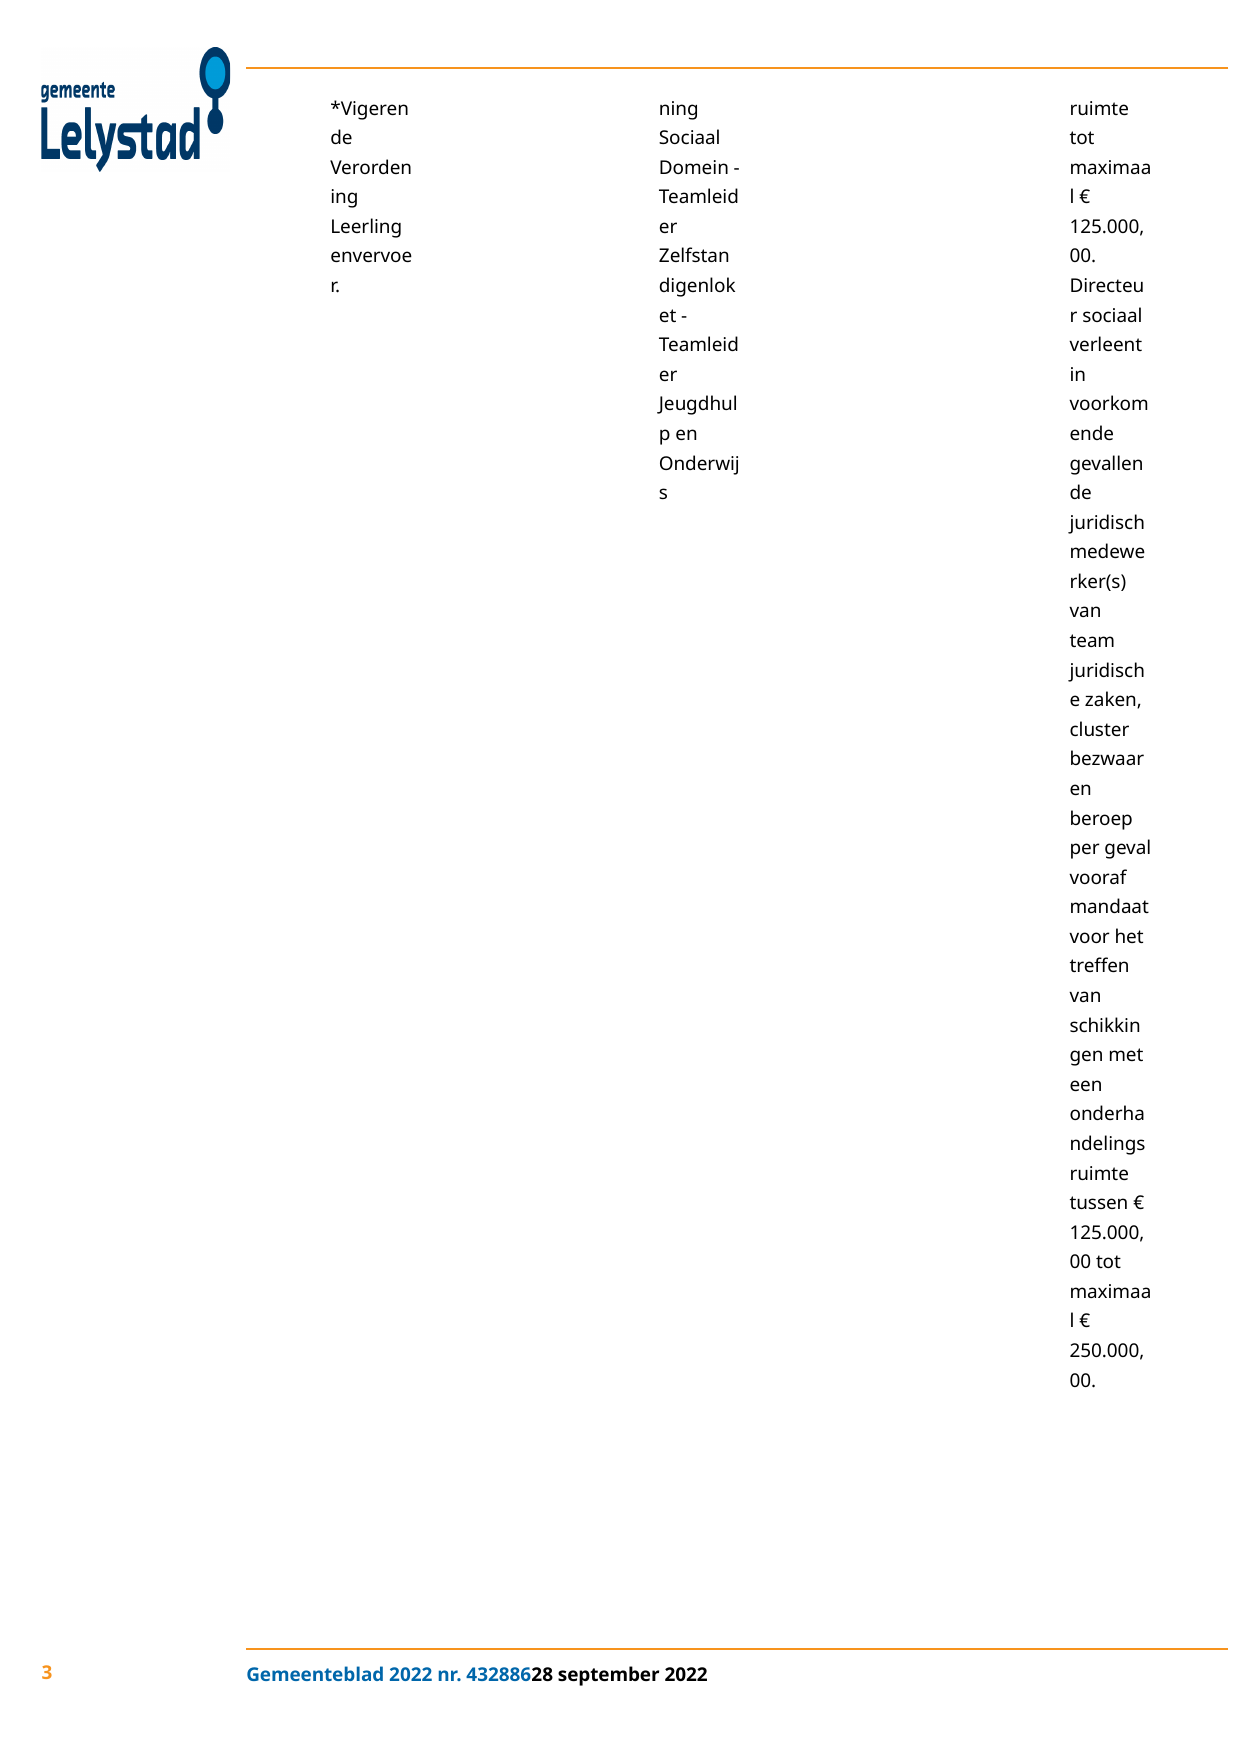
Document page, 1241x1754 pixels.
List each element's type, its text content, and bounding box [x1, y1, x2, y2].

table_cell ning Sociaal Domein - Teamleider Zelfstandigenloket - Teamleider Jeugdhulp en Onderwijs [659, 95, 741, 1393]
table_cell [577, 95, 659, 1393]
table_cell *Vigerende Verordening Leerlingenvervoer. [330, 95, 412, 1393]
table_cell [741, 95, 823, 1393]
table_cell [905, 95, 987, 1393]
table_cell [823, 95, 905, 1393]
table_cell [412, 95, 494, 1393]
table_cell [494, 95, 577, 1393]
table_cell [987, 95, 1069, 1393]
table_cell ruimte tot maximaal € 125.000,00. Directeur sociaal verleent in voorkomende gevallen de juridisch medewerker(s) van team juridische zaken, cluster bezwaar en beroep per geval vooraf mandaat voor het treffen van schikkingen met een onderhandelingsruimte tussen € 125.000,00 tot maximaal € 250.000,00. [1069, 95, 1152, 1393]
table_cell [248, 95, 330, 1393]
picture [41, 47, 231, 172]
